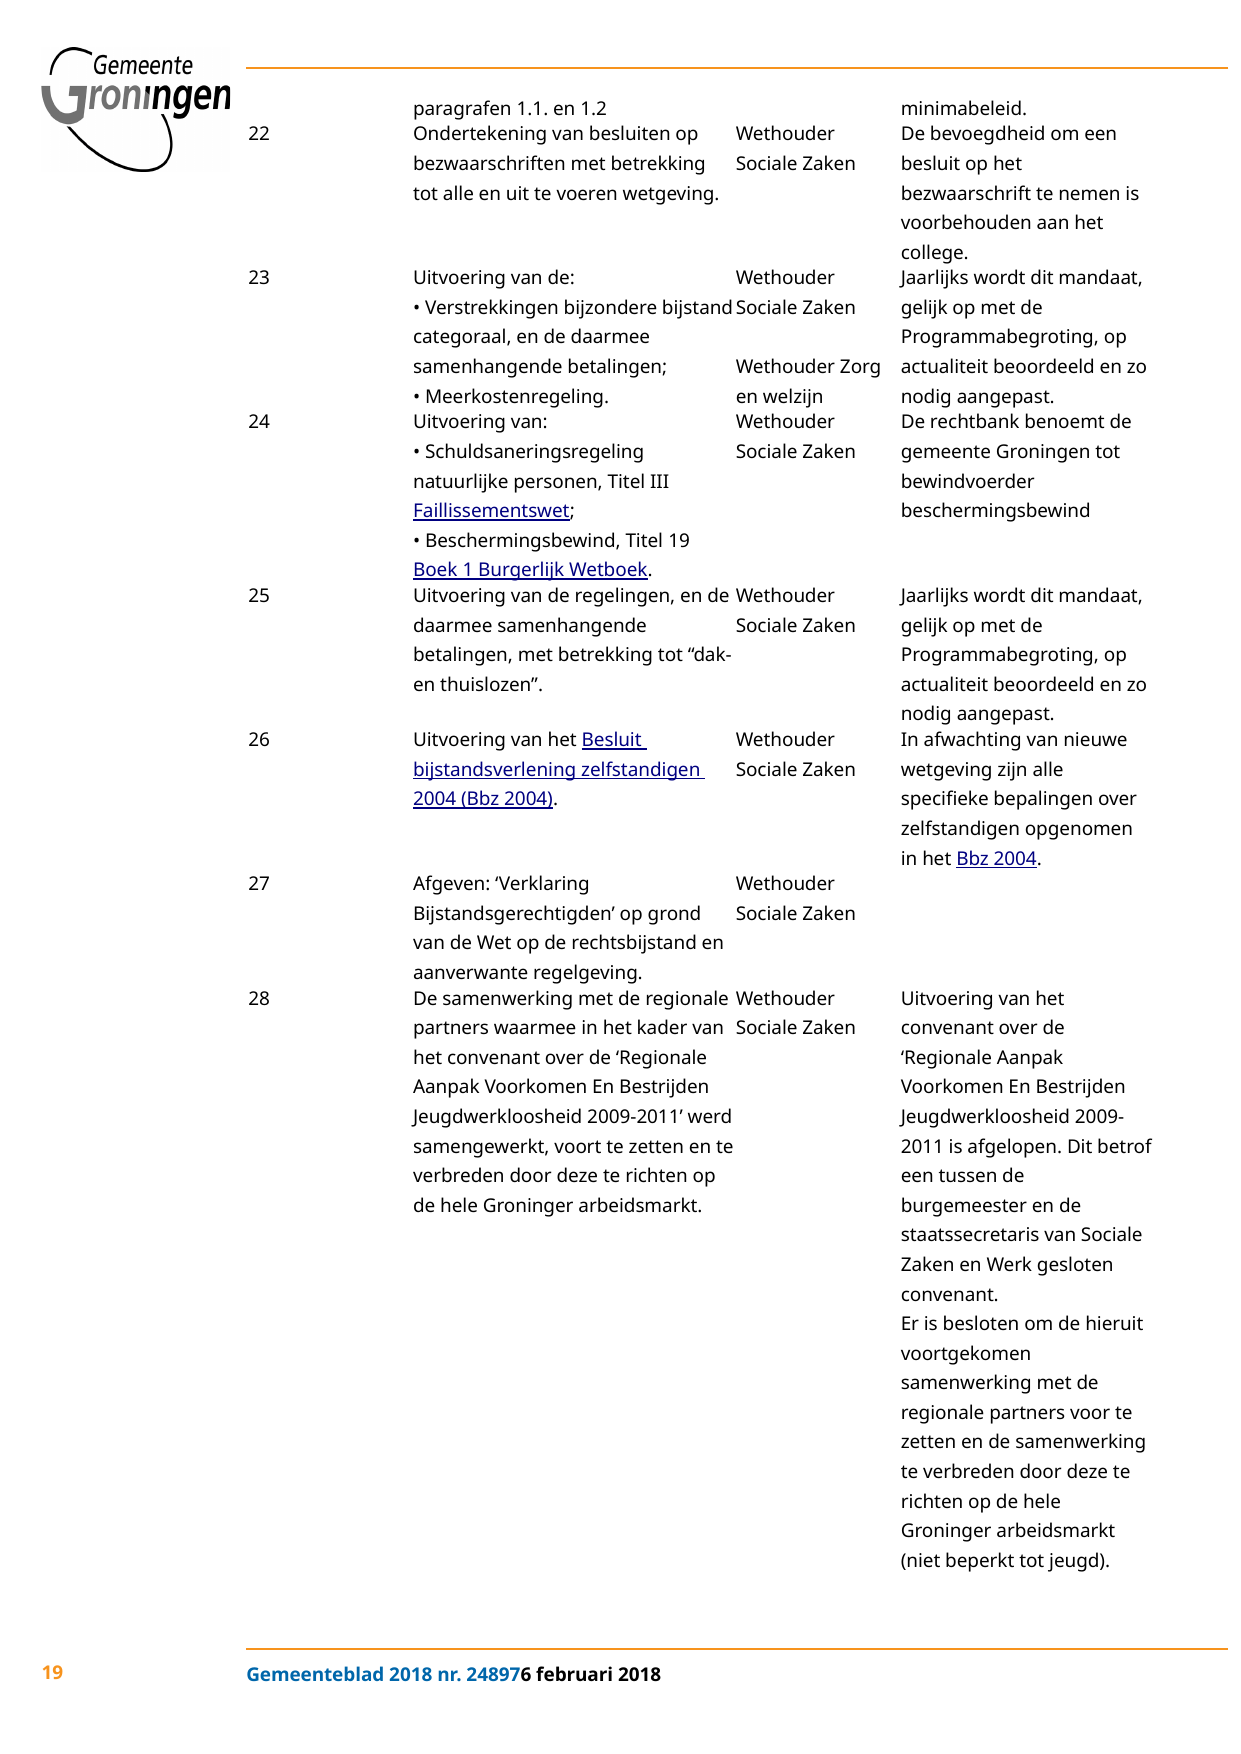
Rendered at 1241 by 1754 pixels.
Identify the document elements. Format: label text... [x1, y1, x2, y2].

table_cell Wethouder Sociale Zaken [736, 985, 901, 1602]
table_cell In afwachting van nieuwe wetgeving zijn alle specifieke bepalingen over zelfstandigen opgenomen in het Bbz 2004. [901, 726, 1152, 870]
picture [41, 47, 231, 172]
table_cell Uitvoering van: • Schuldsaneringsregeling natuurlijke personen, Titel III Faillissementswet; • Beschermingsbewind, Titel 19 Boek 1 Burgerlijk Wetboek. [413, 409, 736, 582]
table_cell [736, 95, 901, 121]
table_cell 26 [248, 726, 413, 870]
table_cell Ondertekening van besluiten op bezwaarschriften met betrekking tot alle en uit te voeren wetgeving. [413, 121, 736, 264]
table_cell 25 [248, 582, 413, 726]
table_cell Wethouder Sociale Zaken Wethouder Zorg en welzijn [736, 265, 901, 409]
table_cell [248, 95, 413, 121]
table_cell Jaarlijks wordt dit mandaat, gelijk op met de Programmabegroting, op actualiteit beoordeeld en zo nodig aangepast. [901, 582, 1152, 726]
table_cell Wethouder Sociale Zaken [736, 582, 901, 726]
table_cell Afgeven: ‘Verklaring Bijstandsgerechtigden’ op grond van de Wet op de rechtsbijstand en aanverwante regelgeving. [413, 870, 736, 985]
table_cell paragrafen 1.1. en 1.2 [413, 95, 736, 121]
table_cell Uitvoering van de regelingen, en de daarmee samenhangende betalingen, met betrekking tot “dak- en thuislozen”. [413, 582, 736, 726]
table_cell De samenwerking met de regionale partners waarmee in het kader van het convenant over de ‘Regionale Aanpak Voorkomen En Bestrijden Jeugdwerkloosheid 2009-2011’ werd samengewerkt, voort te zetten en te verbreden door deze te richten op de hele Groninger arbeidsmarkt. [413, 985, 736, 1602]
table_cell Uitvoering van de: • Verstrekkingen bijzondere bijstand categoraal, en de daarmee samenhangende betalingen; • Meerkostenregeling. [413, 265, 736, 409]
table_cell Uitvoering van het Besluit bijstandsverlening zelfstandigen 2004 (Bbz 2004). [413, 726, 736, 870]
table_cell 28 [248, 985, 413, 1602]
table_cell 24 [248, 409, 413, 582]
table_cell De bevoegdheid om een besluit op het bezwaarschrift te nemen is voorbehouden aan het college. [901, 121, 1152, 264]
table_cell 22 [248, 121, 413, 264]
table_cell 27 [248, 870, 413, 985]
table_cell De rechtbank benoemt de gemeente Groningen tot bewindvoerder beschermingsbewind [901, 409, 1152, 582]
table_cell minimabeleid. [901, 95, 1152, 121]
table_cell Jaarlijks wordt dit mandaat, gelijk op met de Programmabegroting, op actualiteit beoordeeld en zo nodig aangepast. [901, 265, 1152, 409]
table_cell Wethouder Sociale Zaken [736, 121, 901, 264]
table_cell [901, 870, 1152, 985]
table_cell 23 [248, 265, 413, 409]
table_cell Wethouder Sociale Zaken [736, 726, 901, 870]
table_cell Wethouder Sociale Zaken [736, 870, 901, 985]
table_cell Uitvoering van het convenant over de ‘Regionale Aanpak Voorkomen En Bestrijden Jeugdwerkloosheid 2009-2011 is afgelopen. Dit betrof een tussen de burgemeester en de staatssecretaris van Sociale Zaken en Werk gesloten convenant. Er is besloten om de hieruit voortgekomen samenwerking met de regionale partners voor te zetten en de samenwerking te verbreden door deze te richten op de hele Groninger arbeidsmarkt (niet beperkt tot jeugd). [901, 985, 1152, 1602]
table_cell Wethouder Sociale Zaken [736, 409, 901, 582]
